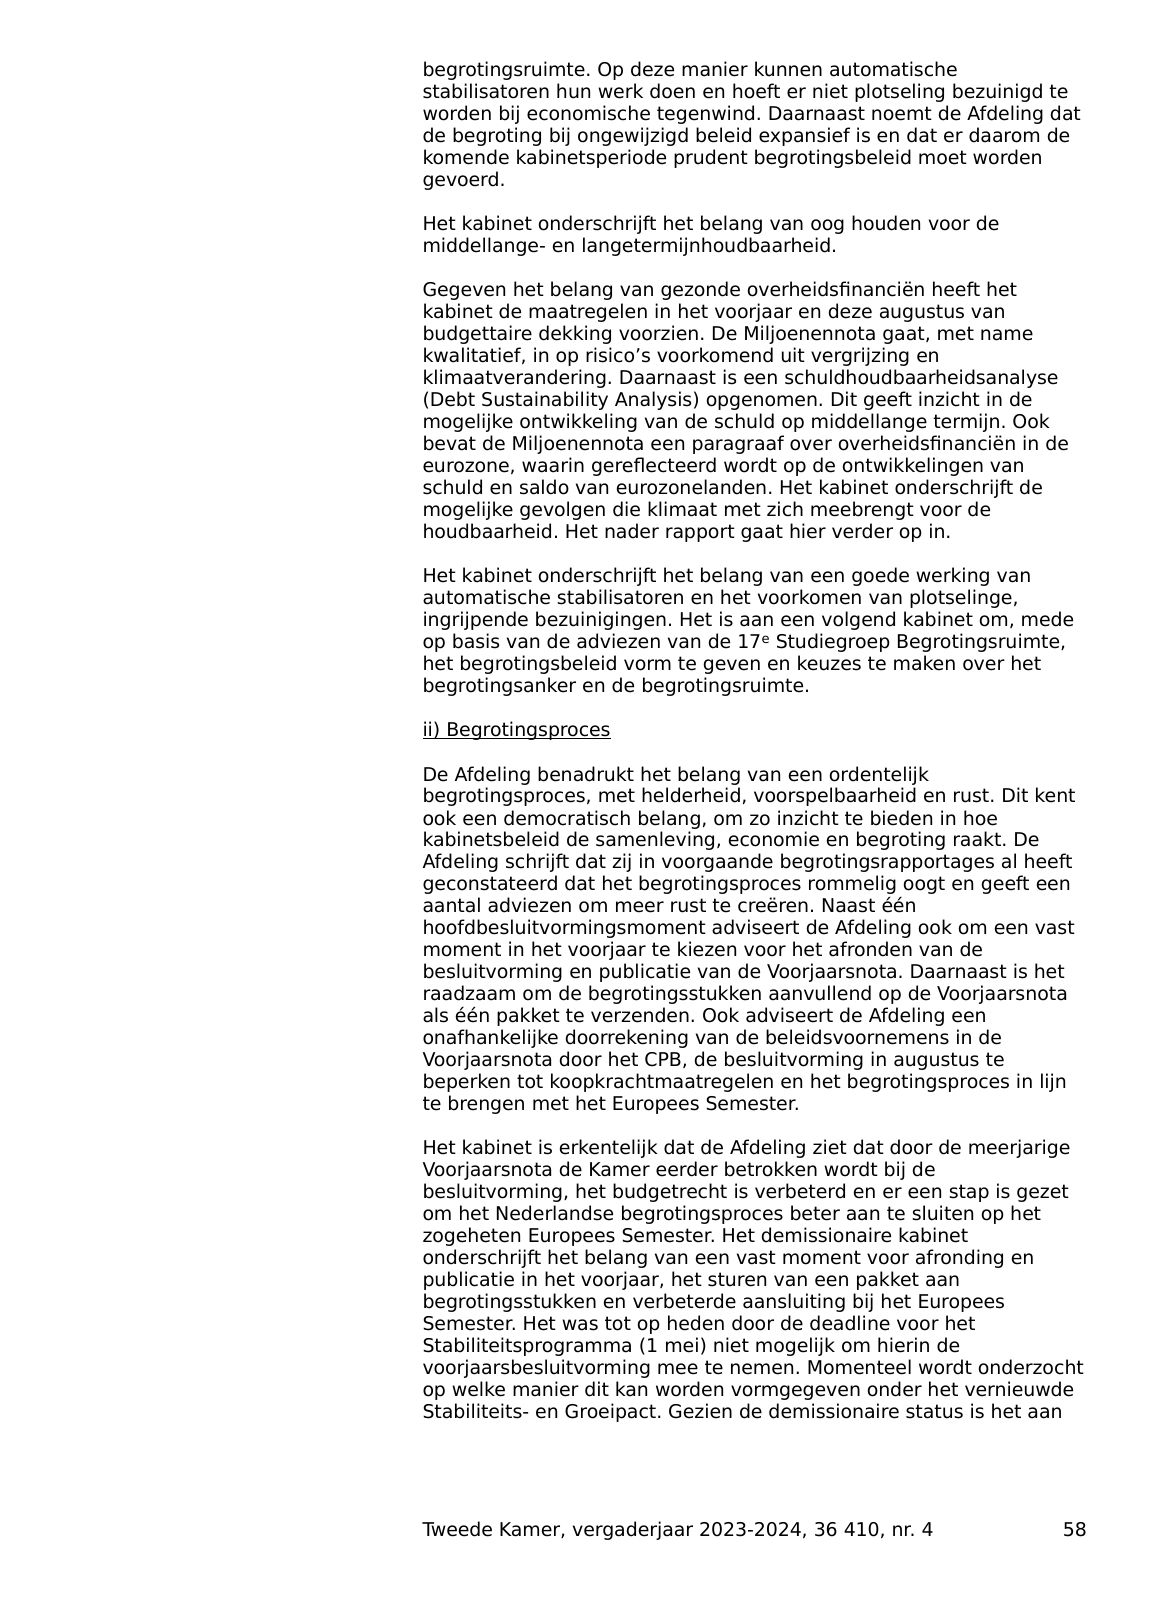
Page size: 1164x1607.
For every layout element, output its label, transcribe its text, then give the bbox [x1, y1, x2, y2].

text Het kabinet onderschrijft het belang van oog houden voor de middellange- en langetermijnhoudbaarheid. [422, 213, 1087, 257]
text De Afdeling benadrukt het belang van een ordentelijk begrotingsproces, met helderheid, voorspelbaarheid en rust. Dit kent ook een democratisch belang, om zo inzicht te bieden in hoe kabinetsbeleid de samenleving, economie en begroting raakt. De Afdeling schrijft dat zij in voorgaande begrotingsrapportages al heeft geconstateerd dat het begrotingsproces rommelig oogt en geeft een aantal adviezen om meer rust te creëren. Naast één hoofdbesluitvormingsmoment adviseert de Afdeling ook om een vast moment in het voorjaar te kiezen voor het afronden van de besluitvorming en publicatie van de Voorjaarsnota. Daarnaast is het raadzaam om de begrotingsstukken aanvullend op de Voorjaarsnota als één pakket te verzenden. Ook adviseert de Afdeling een onafhankelijke doorrekening van de beleidsvoornemens in de Voorjaarsnota door het CPB, de besluitvorming in augustus te beperken tot koopkrachtmaatregelen en het begrotingsproces in lijn te brengen met het Europees Semester. [422, 763, 1087, 1115]
text begrotingsruimte. Op deze manier kunnen automatische stabilisatoren hun werk doen en hoeft er niet plotseling bezuinigd te worden bij economische tegenwind. Daarnaast noemt de Afdeling dat de begroting bij ongewijzigd beleid expansief is en dat er daarom de komende kabinetsperiode prudent begrotingsbeleid moet worden gevoerd. [422, 59, 1087, 191]
text Gegeven het belang van gezonde overheidsfinanciën heeft het kabinet de maatregelen in het voorjaar en deze augustus van budgettaire dekking voorzien. De Miljoenennota gaat, met name kwalitatief, in op risico’s voorkomend uit vergrijzing en klimaatverandering. Daarnaast is een schuldhoudbaarheidsanalyse (Debt Sustainability Analysis) opgenomen. Dit geeft inzicht in de mogelijke ontwikkeling van de schuld op middellange termijn. Ook bevat de Miljoenennota een paragraaf over overheidsfinanciën in de eurozone, waarin gereflecteerd wordt op de ontwikkelingen van schuld en saldo van eurozonelanden. Het kabinet onderschrijft de mogelijke gevolgen die klimaat met zich meebrengt voor de houdbaarheid. Het nader rapport gaat hier verder op in. [422, 279, 1087, 543]
text Het kabinet is erkentelijk dat de Afdeling ziet dat door de meerjarige Voorjaarsnota de Kamer eerder betrokken wordt bij de besluitvorming, het budgetrecht is verbeterd en er een stap is gezet om het Nederlandse begrotingsproces beter aan te sluiten op het zogeheten Europees Semester. Het demissionaire kabinet onderschrijft het belang van een vast moment voor afronding en publicatie in het voorjaar, het sturen van een pakket aan begrotingsstukken en verbeterde aansluiting bij het Europees Semester. Het was tot op heden door de deadline voor het Stabiliteitsprogramma (1 mei) niet mogelijk om hierin de voorjaarsbesluitvorming mee te nemen. Momenteel wordt onderzocht op welke manier dit kan worden vormgegeven onder het vernieuwde Stabiliteits- en Groeipact. Gezien de demissionaire status is het aan [422, 1137, 1087, 1423]
text Het kabinet onderschrijft het belang van een goede werking van automatische stabilisatoren en het voorkomen van plotselinge, ingrijpende bezuinigingen. Het is aan een volgend kabinet om, mede op basis van de adviezen van de 17e Studiegroep Begrotingsruimte, het begrotingsbeleid vorm te geven en keuzes te maken over het begrotingsanker en de begrotingsruimte. [422, 565, 1087, 697]
subtitle ii) Begrotingsproces [422, 719, 1087, 741]
